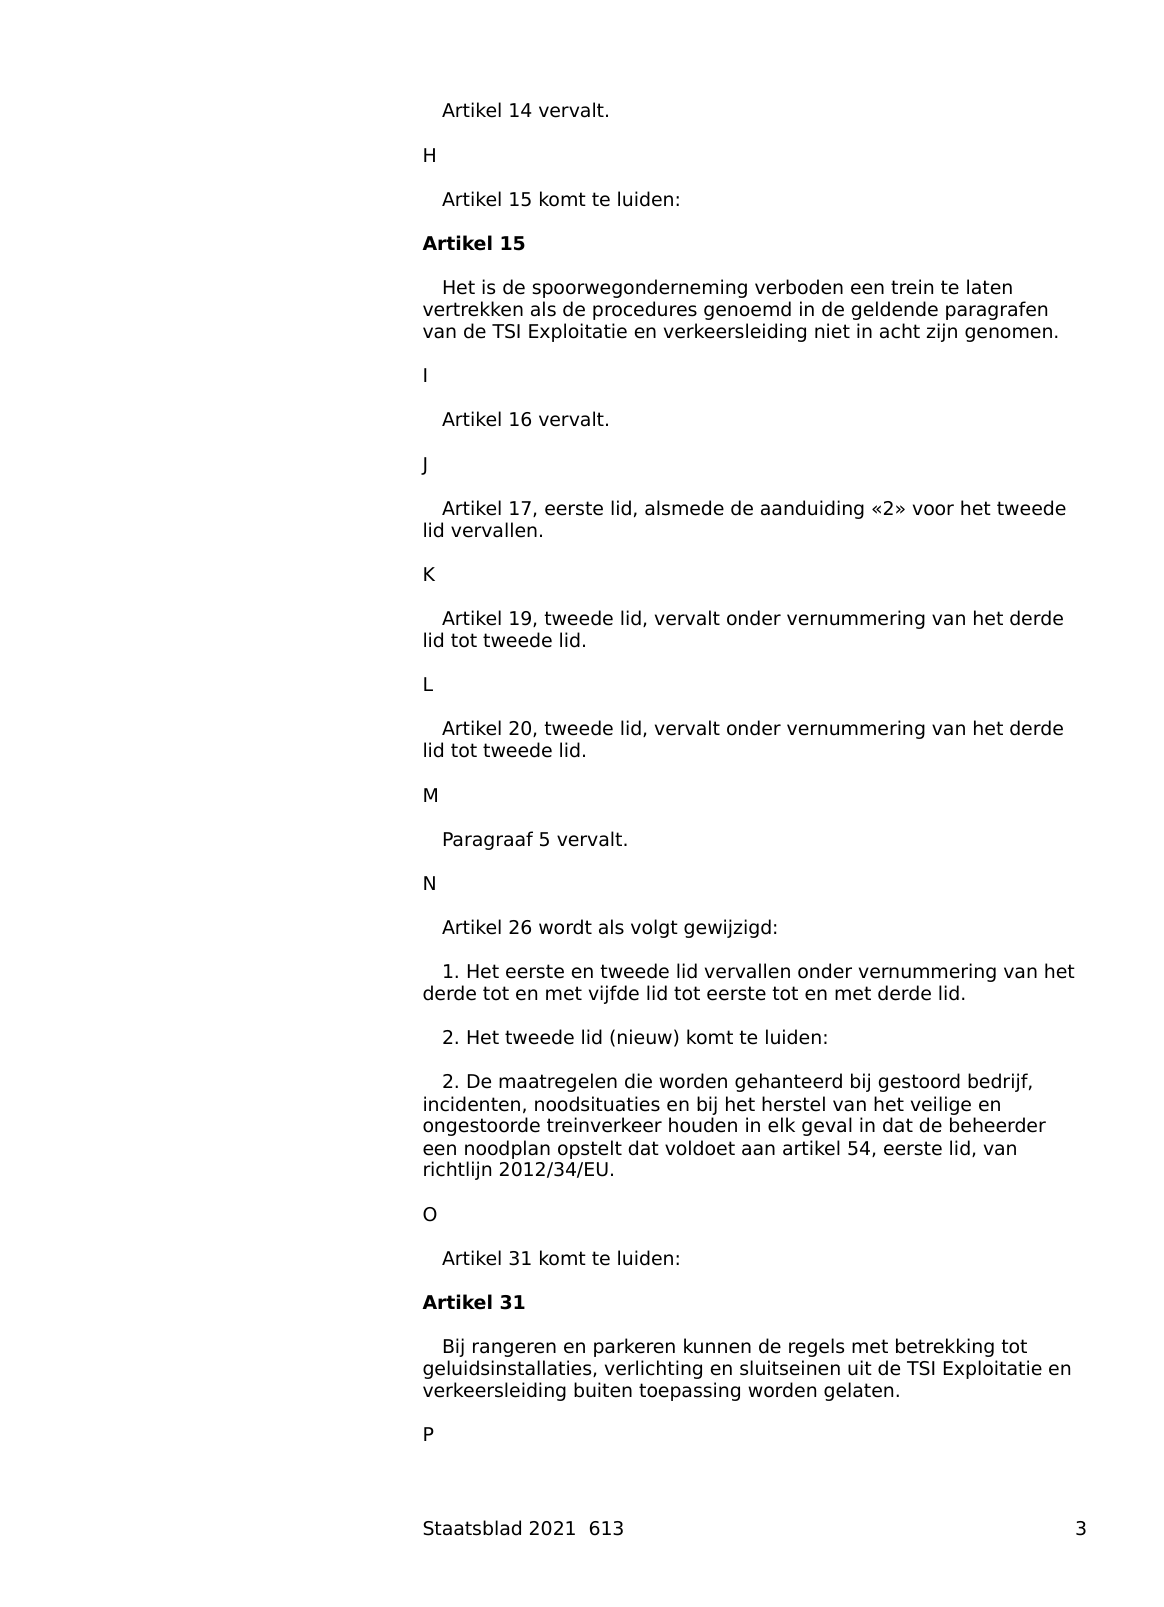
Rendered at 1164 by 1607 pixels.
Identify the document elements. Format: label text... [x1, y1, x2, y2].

text Artikel 31 komt te luiden: [422, 1248, 1087, 1270]
text O [422, 1203, 1087, 1226]
text 2. De maatregelen die worden gehanteerd bij gestoord bedrijf, incidenten, noodsituaties en bij het herstel van het veilige en ongestoorde treinverkeer houden in elk geval in dat de beheerder een noodplan opstelt dat voldoet aan artikel 54, eerste lid, van richtlijn 2012/34/EU. [422, 1071, 1087, 1181]
text N [422, 873, 1087, 895]
text Artikel 19, tweede lid, vervalt onder vernummering van het derde lid tot tweede lid. [422, 608, 1087, 652]
subtitle Artikel 31 [422, 1292, 1087, 1314]
text H [422, 144, 1087, 167]
text Het is de spoorwegonderneming verboden een trein te laten vertrekken als de procedures genoemd in de geldende paragrafen van de TSI Exploitatie en verkeersleiding niet in acht zijn genomen. [422, 277, 1087, 343]
text P [422, 1424, 1087, 1446]
text Artikel 14 vervalt. [422, 100, 1087, 122]
text J [422, 453, 1087, 476]
text Artikel 16 vervalt. [422, 409, 1087, 431]
text 2. Het tweede lid (nieuw) komt te luiden: [422, 1027, 1087, 1049]
text Paragraaf 5 vervalt. [422, 829, 1087, 851]
subtitle Artikel 15 [422, 233, 1087, 255]
text Bij rangeren en parkeren kunnen de regels met betrekking tot geluidsinstallaties, verlichting en sluitseinen uit de TSI Exploitatie en verkeersleiding buiten toepassing worden gelaten. [422, 1336, 1087, 1402]
text K [422, 564, 1087, 586]
text 1. Het eerste en tweede lid vervallen onder vernummering van het derde tot en met vijfde lid tot eerste tot en met derde lid. [422, 961, 1087, 1005]
text Artikel 15 komt te luiden: [422, 189, 1087, 211]
text M [422, 784, 1087, 806]
text I [422, 365, 1087, 387]
text Artikel 20, tweede lid, vervalt onder vernummering van het derde lid tot tweede lid. [422, 718, 1087, 762]
text Artikel 17, eerste lid, alsmede de aanduiding «2» voor het tweede lid vervallen. [422, 498, 1087, 542]
text Artikel 26 wordt als volgt gewijzigd: [422, 917, 1087, 939]
text L [422, 674, 1087, 696]
